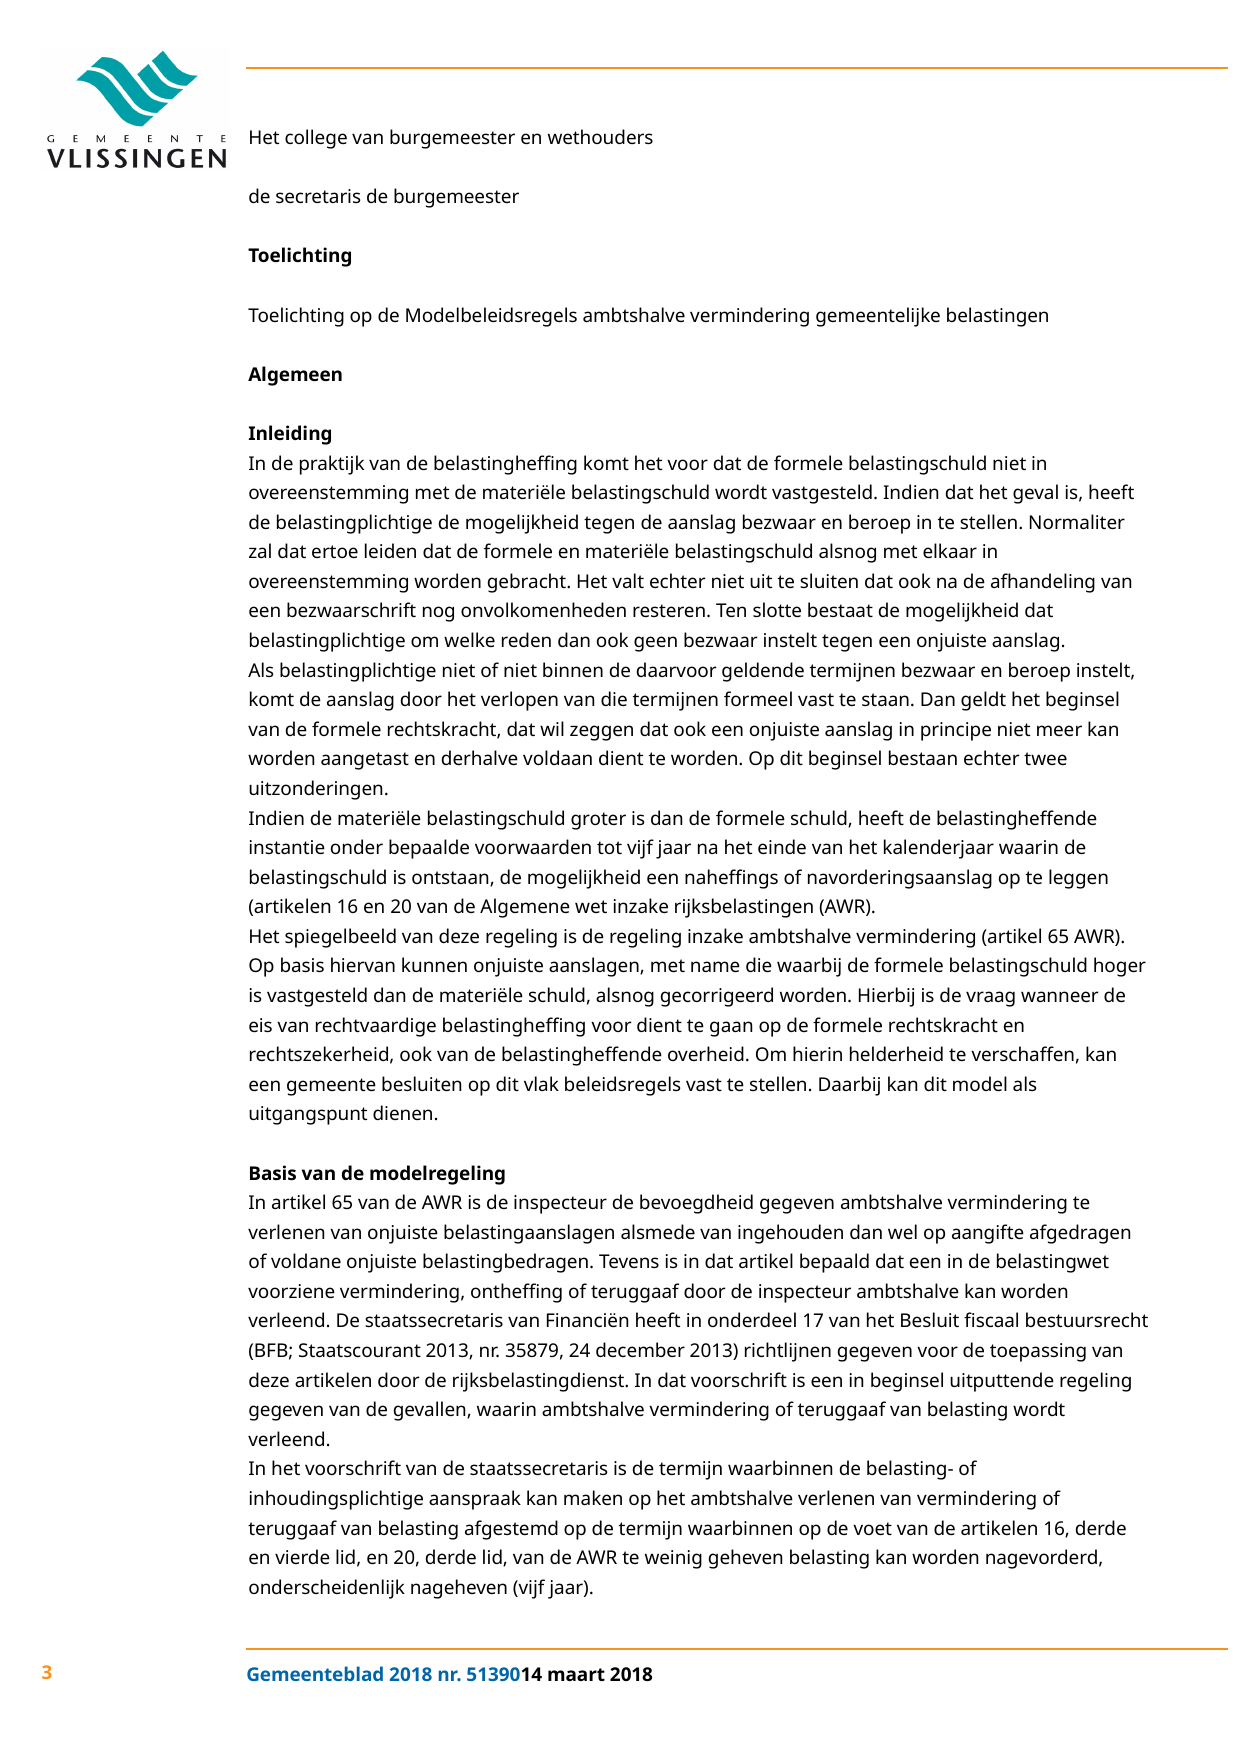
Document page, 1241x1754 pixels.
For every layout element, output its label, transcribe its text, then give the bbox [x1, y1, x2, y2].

text Toelichting op de Modelbeleidsregels ambtshalve vermindering gemeentelijke belastingen [248, 302, 1152, 328]
picture [41, 47, 231, 172]
text Inleiding [248, 420, 1152, 446]
text Indien de materiële belastingschuld groter is dan de formele schuld, heeft de belastingheffende instantie onder bepaalde voorwaarden tot vijf jaar na het einde van het kalenderjaar waarin de belastingschuld is ontstaan, de mogelijkheid een naheffings of navorderingsaanslag op te leggen (artikelen 16 en 20 van de Algemene wet inzake rijksbelastingen (AWR). [248, 805, 1152, 919]
text In artikel 65 van de AWR is de inspecteur de bevoegdheid gegeven ambtshalve vermindering te verlenen van onjuiste belastingaanslagen alsmede van ingehouden dan wel op aangifte afgedragen of voldane onjuiste belastingbedragen. Tevens is in dat artikel bepaald dat een in de belastingwet voorziene vermindering, ontheffing of teruggaaf door de inspecteur ambtshalve kan worden verleend. De staatssecretaris van Financiën heeft in onderdeel 17 van het Besluit fiscaal bestuursrecht (BFB; Staatscourant 2013, nr. 35879, 24 december 2013) richtlijnen gegeven voor de toepassing van deze artikelen door de rijksbelastingdienst. In dat voorschrift is een in beginsel uitputtende regeling gegeven van de gevallen, waarin ambtshalve vermindering of teruggaaf van belasting wordt verleend. [248, 1189, 1152, 1452]
text de secretaris de burgemeester [248, 183, 1152, 209]
text Toelichting [248, 243, 1152, 268]
text Het spiegelbeeld van deze regeling is de regeling inzake ambtshalve vermindering (artikel 65 AWR). Op basis hiervan kunnen onjuiste aanslagen, met name die waarbij de formele belastingschuld hoger is vastgesteld dan de materiële schuld, alsnog gecorrigeerd worden. Hierbij is de vraag wanneer de eis van rechtvaardige belastingheffing voor dient te gaan op de formele rechtskracht en rechtszekerheid, ook van de belastingheffende overheid. Om hierin helderheid te verschaffen, kan een gemeente besluiten op dit vlak beleidsregels vast te stellen. Daarbij kan dit model als uitgangspunt dienen. [248, 923, 1152, 1126]
text Het college van burgemeester en wethouders [248, 124, 1152, 150]
text Algemeen [248, 361, 1152, 387]
text Als belastingplichtige niet of niet binnen de daarvoor geldende termijnen bezwaar en beroep instelt, komt de aanslag door het verlopen van die termijnen formeel vast te staan. Dan geldt het beginsel van de formele rechtskracht, dat wil zeggen dat ook een onjuiste aanslag in principe niet meer kan worden aangetast en derhalve voldaan dient te worden. Op dit beginsel bestaan echter twee uitzonderingen. [248, 657, 1152, 801]
text In de praktijk van de belastingheffing komt het voor dat de formele belastingschuld niet in overeenstemming met de materiële belastingschuld wordt vastgesteld. Indien dat het geval is, heeft de belastingplichtige de mogelijkheid tegen de aanslag bezwaar en beroep in te stellen. Normaliter zal dat ertoe leiden dat de formele en materiële belastingschuld alsnog met elkaar in overeenstemming worden gebracht. Het valt echter niet uit te sluiten dat ook na de afhandeling van een bezwaarschrift nog onvolkomenheden resteren. Ten slotte bestaat de mogelijkheid dat belastingplichtige om welke reden dan ook geen bezwaar instelt tegen een onjuiste aanslag. [248, 450, 1152, 653]
text In het voorschrift van de staatssecretaris is de termijn waarbinnen de belasting- of inhoudingsplichtige aanspraak kan maken op het ambtshalve verlenen van vermindering of teruggaaf van belasting afgestemd op de termijn waarbinnen op de voet van de artikelen 16, derde en vierde lid, en 20, derde lid, van de AWR te weinig geheven belasting kan worden nagevorderd, onderscheidenlijk nageheven (vijf jaar). [248, 1456, 1152, 1600]
text Basis van de modelregeling [248, 1160, 1152, 1186]
